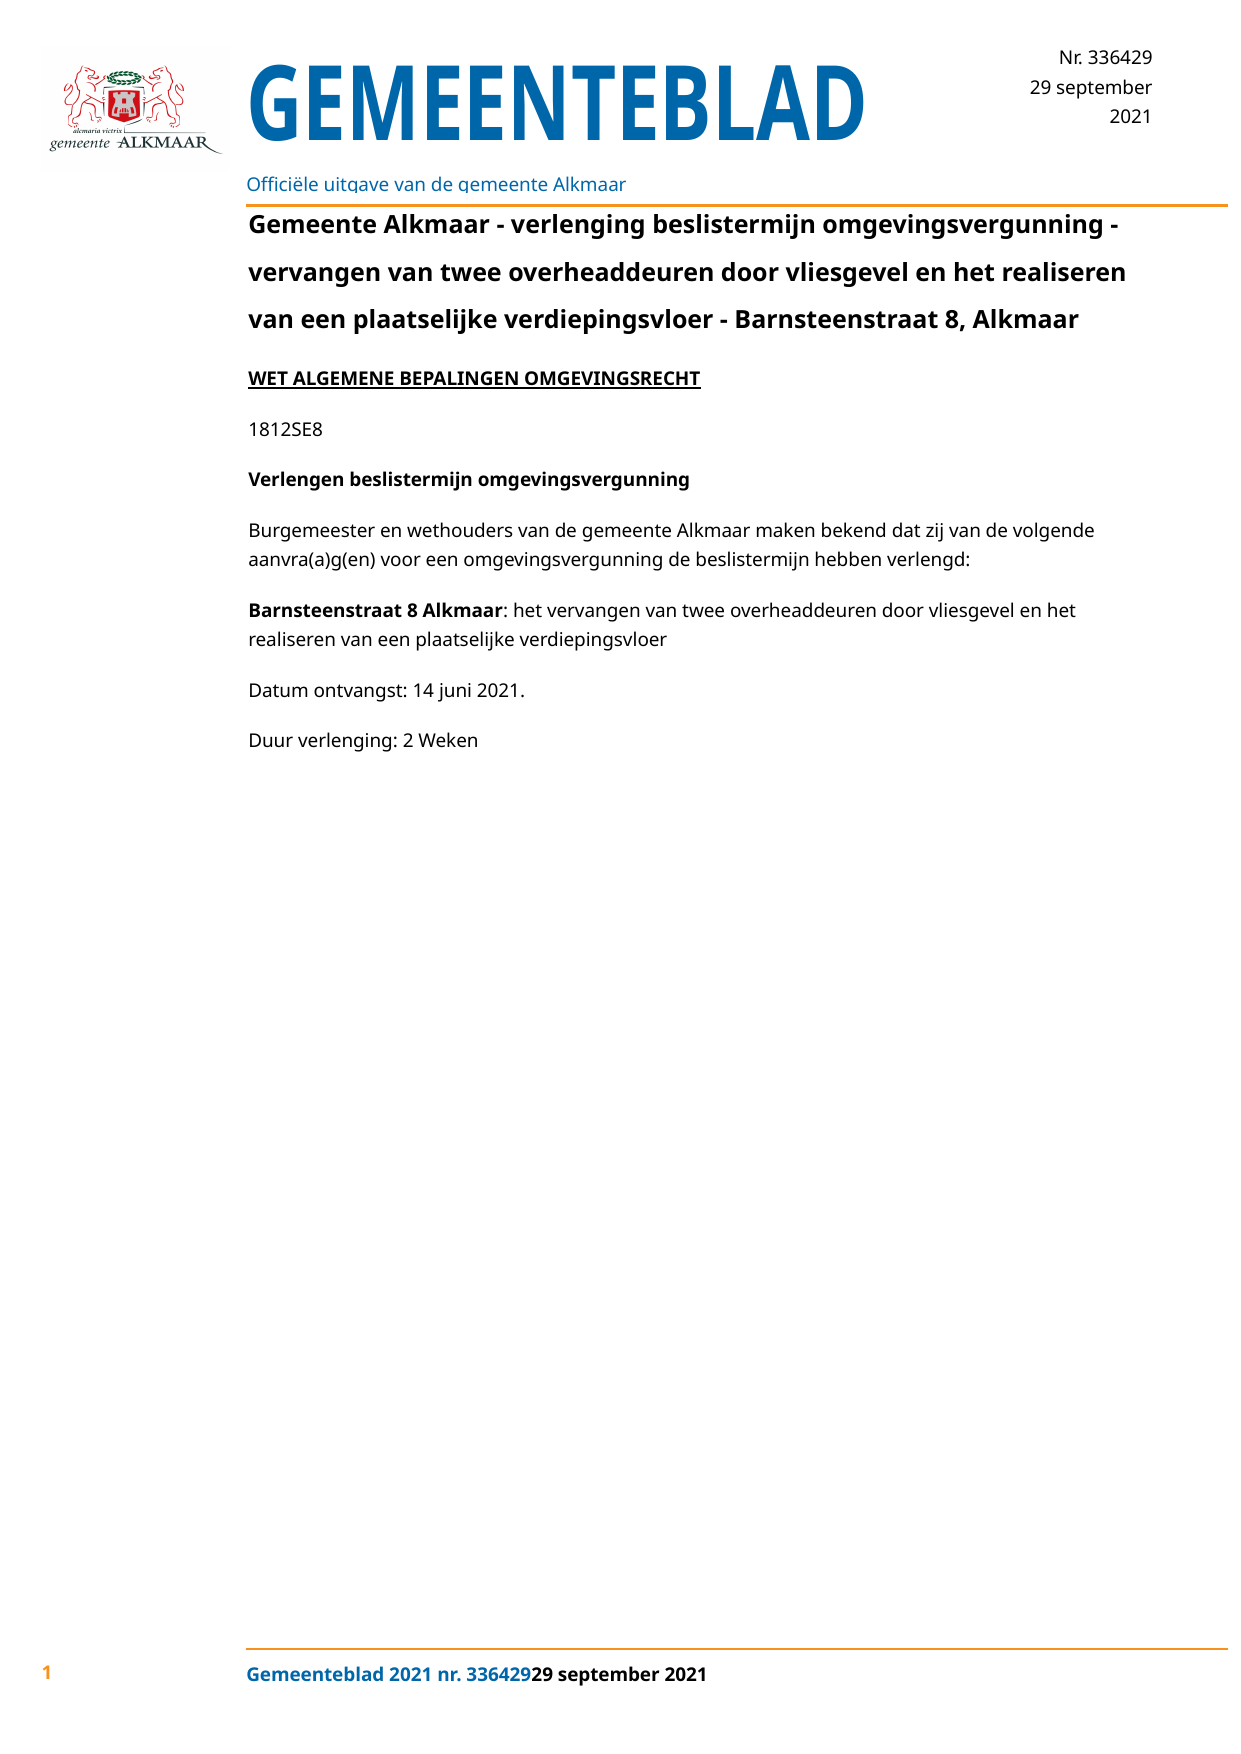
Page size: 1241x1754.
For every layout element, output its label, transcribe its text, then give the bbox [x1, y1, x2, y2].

picture [41, 47, 231, 172]
text Gemeente Alkmaar - verlenging beslistermijn omgevingsvergunning - vervangen van twee overheaddeuren door vliesgevel en het realiseren van een plaatselijke verdiepingsvloer - Barnsteenstraat 8, Alkmaar [248, 207, 1152, 336]
text WET ALGEMENE BEPALINGEN OMGEVINGSRECHT [248, 366, 1152, 391]
text 1812SE8 [248, 416, 1152, 442]
text Burgemeester en wethouders van de gemeente Alkmaar maken bekend dat zij van de volgende aanvra(a)g(en) voor een omgevingsvergunning de beslistermijn hebben verlengd: [248, 517, 1152, 572]
text Barnsteenstraat 8 Alkmaar: het vervangen van twee overheaddeuren door vliesgevel en het realiseren van een plaatselijke verdiepingsvloer [248, 597, 1152, 652]
text Verlengen beslistermijn omgevingsvergunning [248, 466, 1152, 492]
text Datum ontvangst: 14 juni 2021. [248, 677, 1152, 702]
text Duur verlenging: 2 Weken [248, 727, 1152, 753]
